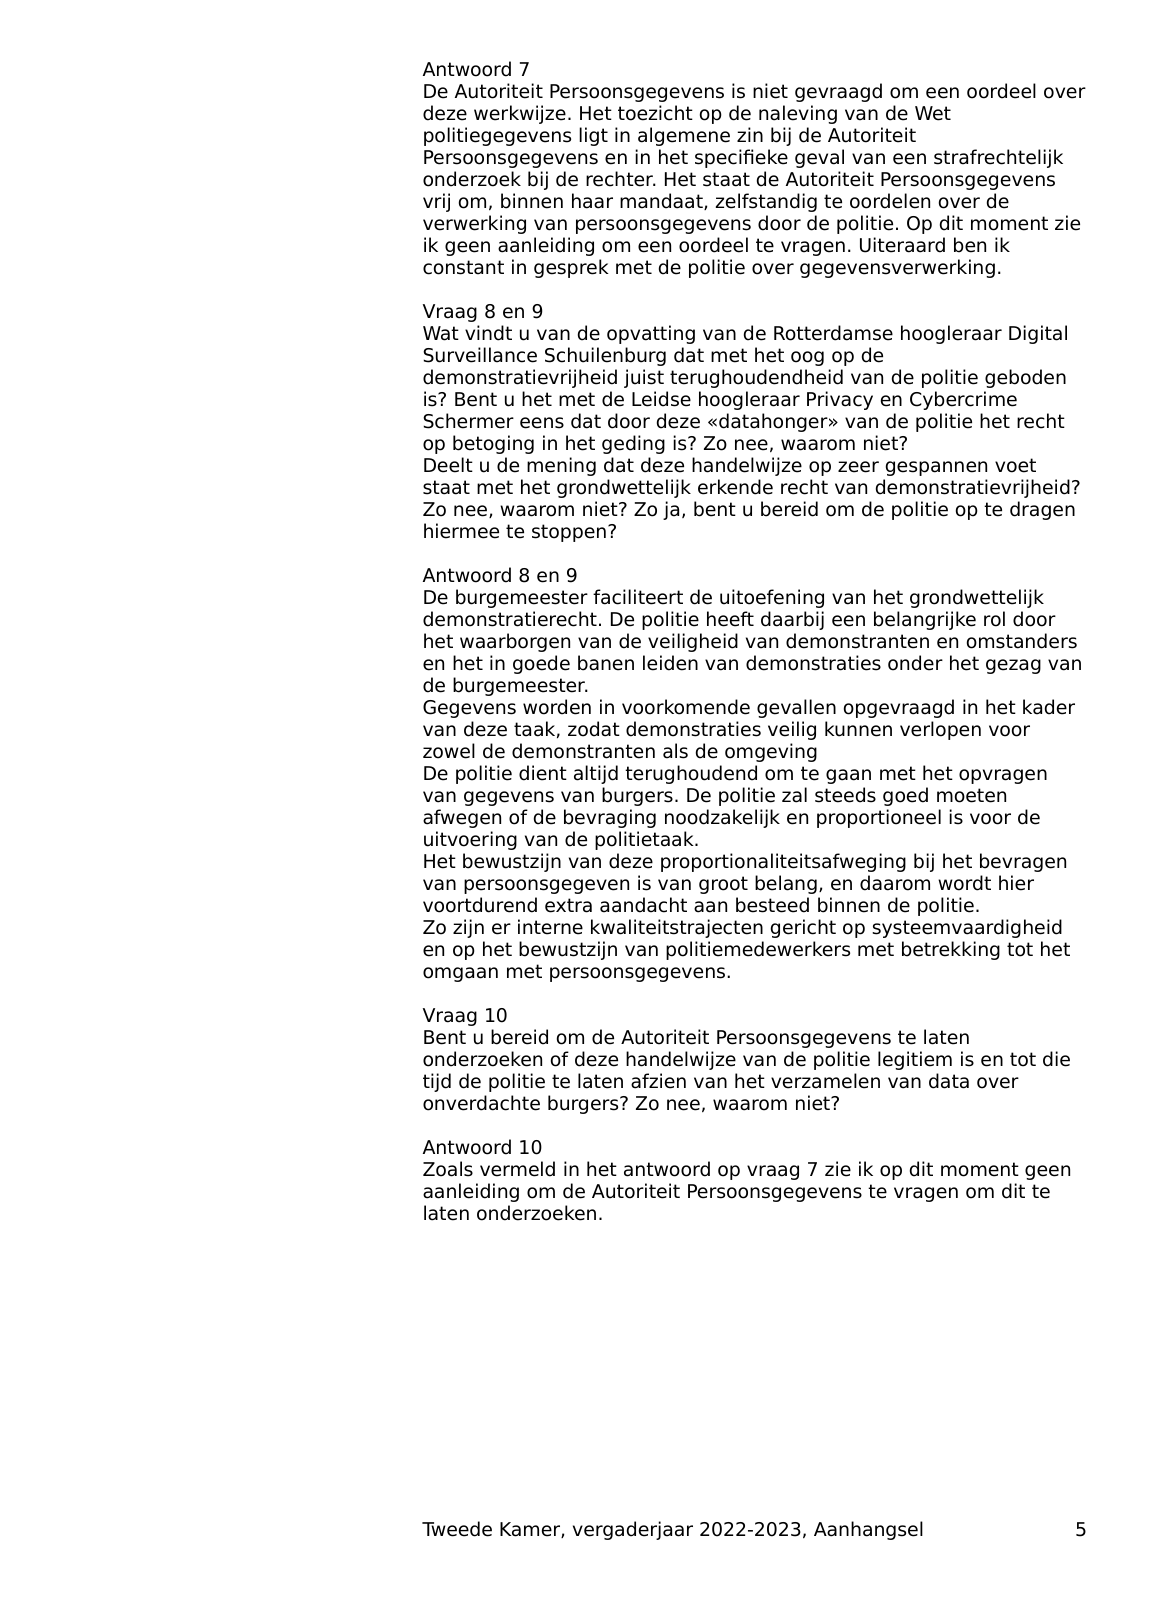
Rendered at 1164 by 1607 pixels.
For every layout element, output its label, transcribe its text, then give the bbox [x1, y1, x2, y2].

text Zo zijn er interne kwaliteitstrajecten gericht op systeemvaardigheid en op het bewustzijn van politiemedewerkers met betrekking tot het omgaan met persoonsgegevens. [422, 917, 1087, 983]
text Deelt u de mening dat deze handelwijze op zeer gespannen voet staat met het grondwettelijk erkende recht van demonstratievrijheid? Zo nee, waarom niet? Zo ja, bent u bereid om de politie op te dragen hiermee te stoppen? [422, 455, 1087, 543]
text Antwoord 10 [422, 1137, 1087, 1159]
text Het bewustzijn van deze proportionaliteitsafweging bij het bevragen van persoonsgegeven is van groot belang, en daarom wordt hier voortdurend extra aandacht aan besteed binnen de politie. [422, 851, 1087, 917]
text Wat vindt u van de opvatting van de Rotterdamse hoogleraar Digital Surveillance Schuilenburg dat met het oog op de demonstratievrijheid juist terughoudendheid van de politie geboden is? Bent u het met de Leidse hoogleraar Privacy en Cybercrime Schermer eens dat door deze «datahonger» van de politie het recht op betoging in het geding is? Zo nee, waarom niet? [422, 323, 1087, 455]
text Antwoord 8 en 9 [422, 565, 1087, 587]
text De Autoriteit Persoonsgegevens is niet gevraagd om een oordeel over deze werkwijze. Het toezicht op de naleving van de Wet politiegegevens ligt in algemene zin bij de Autoriteit Persoonsgegevens en in het specifieke geval van een strafrechtelijk onderzoek bij de rechter. Het staat de Autoriteit Persoonsgegevens vrij om, binnen haar mandaat, zelfstandig te oordelen over de verwerking van persoonsgegevens door de politie. Op dit moment zie ik geen aanleiding om een oordeel te vragen. Uiteraard ben ik constant in gesprek met de politie over gegevensverwerking. [422, 81, 1087, 279]
text Bent u bereid om de Autoriteit Persoonsgegevens te laten onderzoeken of deze handelwijze van de politie legitiem is en tot die tijd de politie te laten afzien van het verzamelen van data over onverdachte burgers? Zo nee, waarom niet? [422, 1027, 1087, 1115]
text De politie dient altijd terughoudend om te gaan met het opvragen van gegevens van burgers. De politie zal steeds goed moeten afwegen of de bevraging noodzakelijk en proportioneel is voor de uitvoering van de politietaak. [422, 763, 1087, 851]
text Gegevens worden in voorkomende gevallen opgevraagd in het kader van deze taak, zodat demonstraties veilig kunnen verlopen voor zowel de demonstranten als de omgeving [422, 697, 1087, 763]
text Vraag 10 [422, 1005, 1087, 1027]
text Antwoord 7 [422, 59, 1087, 81]
text Vraag 8 en 9 [422, 301, 1087, 323]
text Zoals vermeld in het antwoord op vraag 7 zie ik op dit moment geen aanleiding om de Autoriteit Persoonsgegevens te vragen om dit te laten onderzoeken. [422, 1159, 1087, 1225]
text De burgemeester faciliteert de uitoefening van het grondwettelijk demonstratierecht. De politie heeft daarbij een belangrijke rol door het waarborgen van de veiligheid van demonstranten en omstanders en het in goede banen leiden van demonstraties onder het gezag van de burgemeester. [422, 587, 1087, 697]
